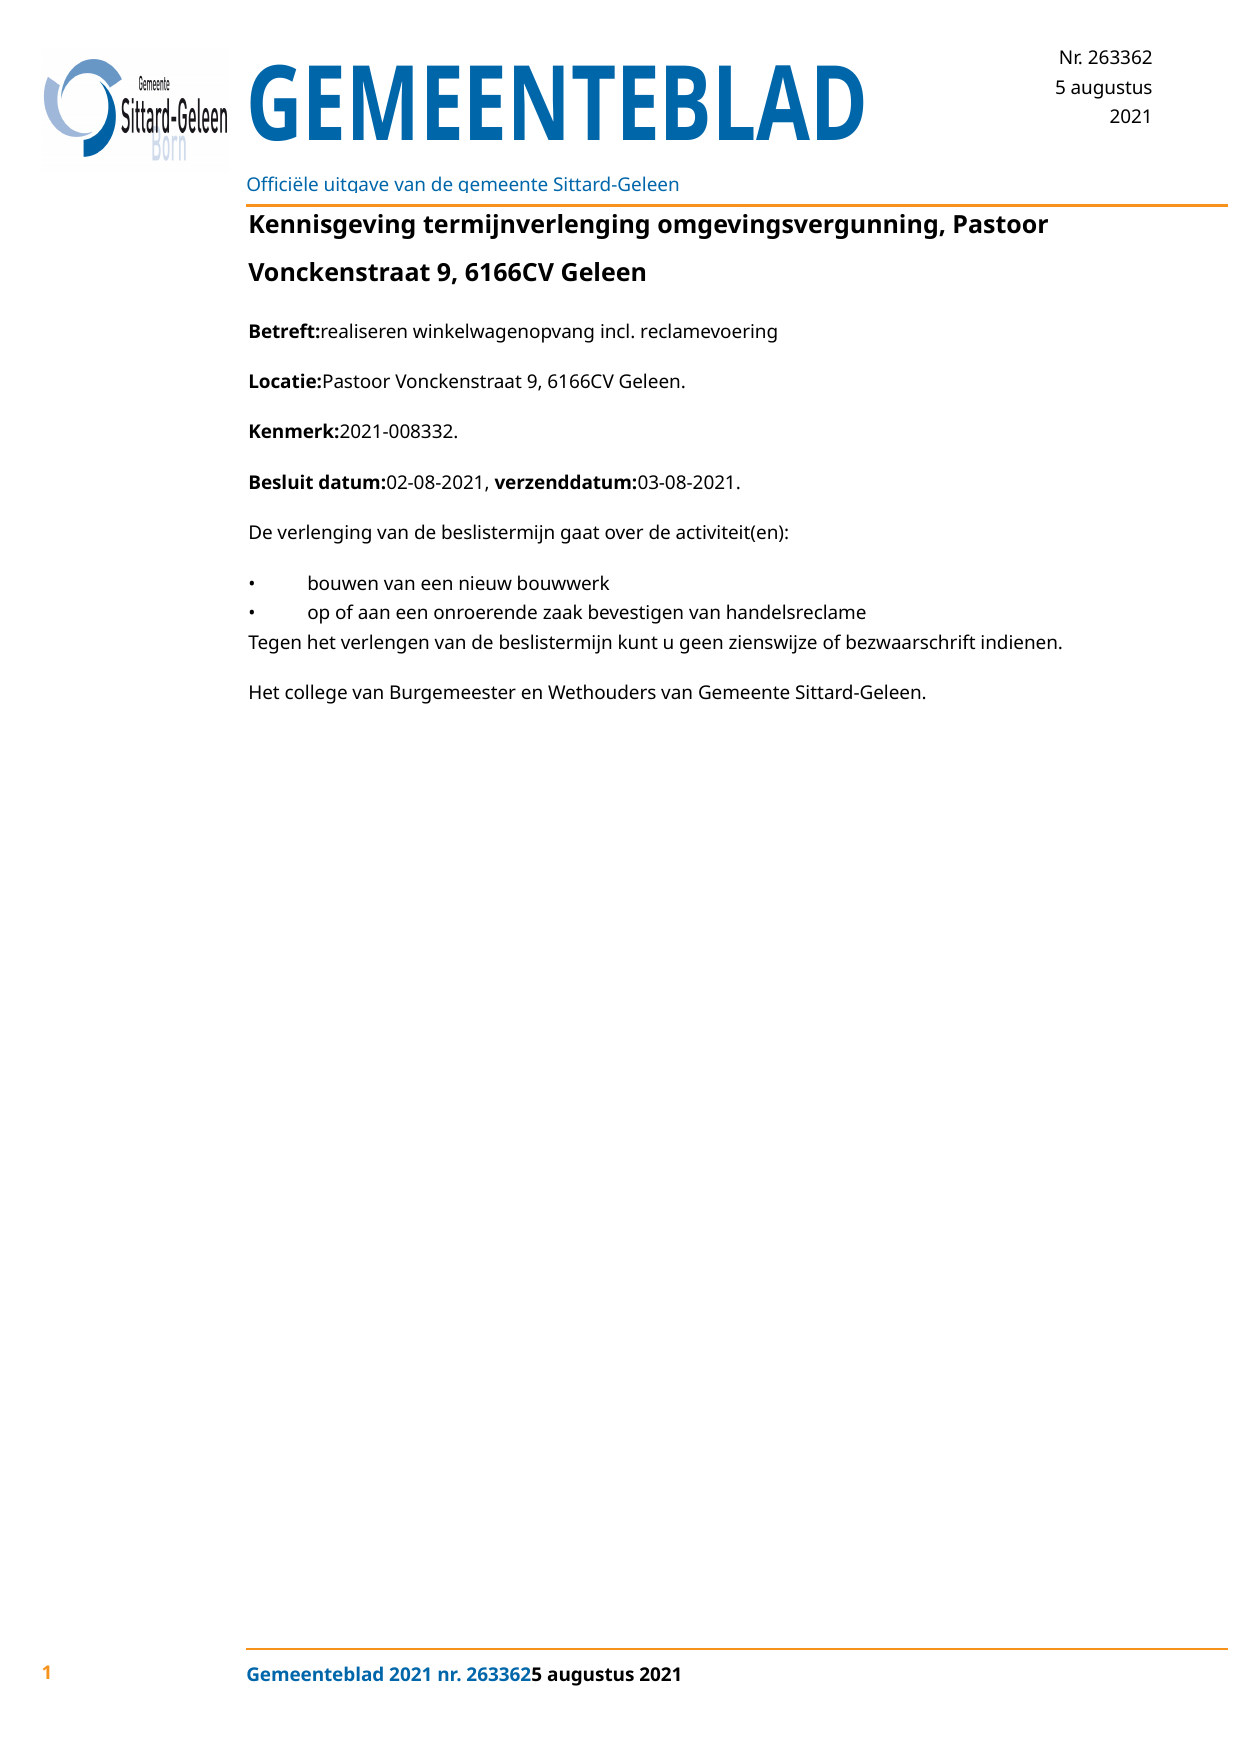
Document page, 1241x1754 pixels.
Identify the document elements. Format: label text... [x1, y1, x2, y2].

text Tegen het verlengen van de beslistermijn kunt u geen zienswijze of bezwaarschrift indienen. [248, 629, 1152, 655]
text Kenmerk:2021-008332. [248, 419, 1152, 444]
text Locatie:Pastoor Vonckenstraat 9, 6166CV Geleen. [248, 368, 1152, 394]
list bouwen van een nieuw bouwwerk [248, 570, 1152, 596]
text Besluit datum:02-08-2021, verzenddatum:03-08-2021. [248, 469, 1152, 495]
picture [41, 47, 231, 172]
text De verlenging van de beslistermijn gaat over de activiteit(en): [248, 519, 1152, 545]
text Betreft:realiseren winkelwagenopvang incl. reclamevoering [248, 318, 1152, 344]
text Het college van Burgemeester en Wethouders van Gemeente Sittard-Geleen. [248, 679, 1152, 705]
text Kennisgeving termijnverlenging omgevingsvergunning, Pastoor Vonckenstraat 9, 6166CV Geleen [248, 207, 1152, 288]
list op of aan een onroerende zaak bevestigen van handelsreclame [248, 599, 1152, 625]
